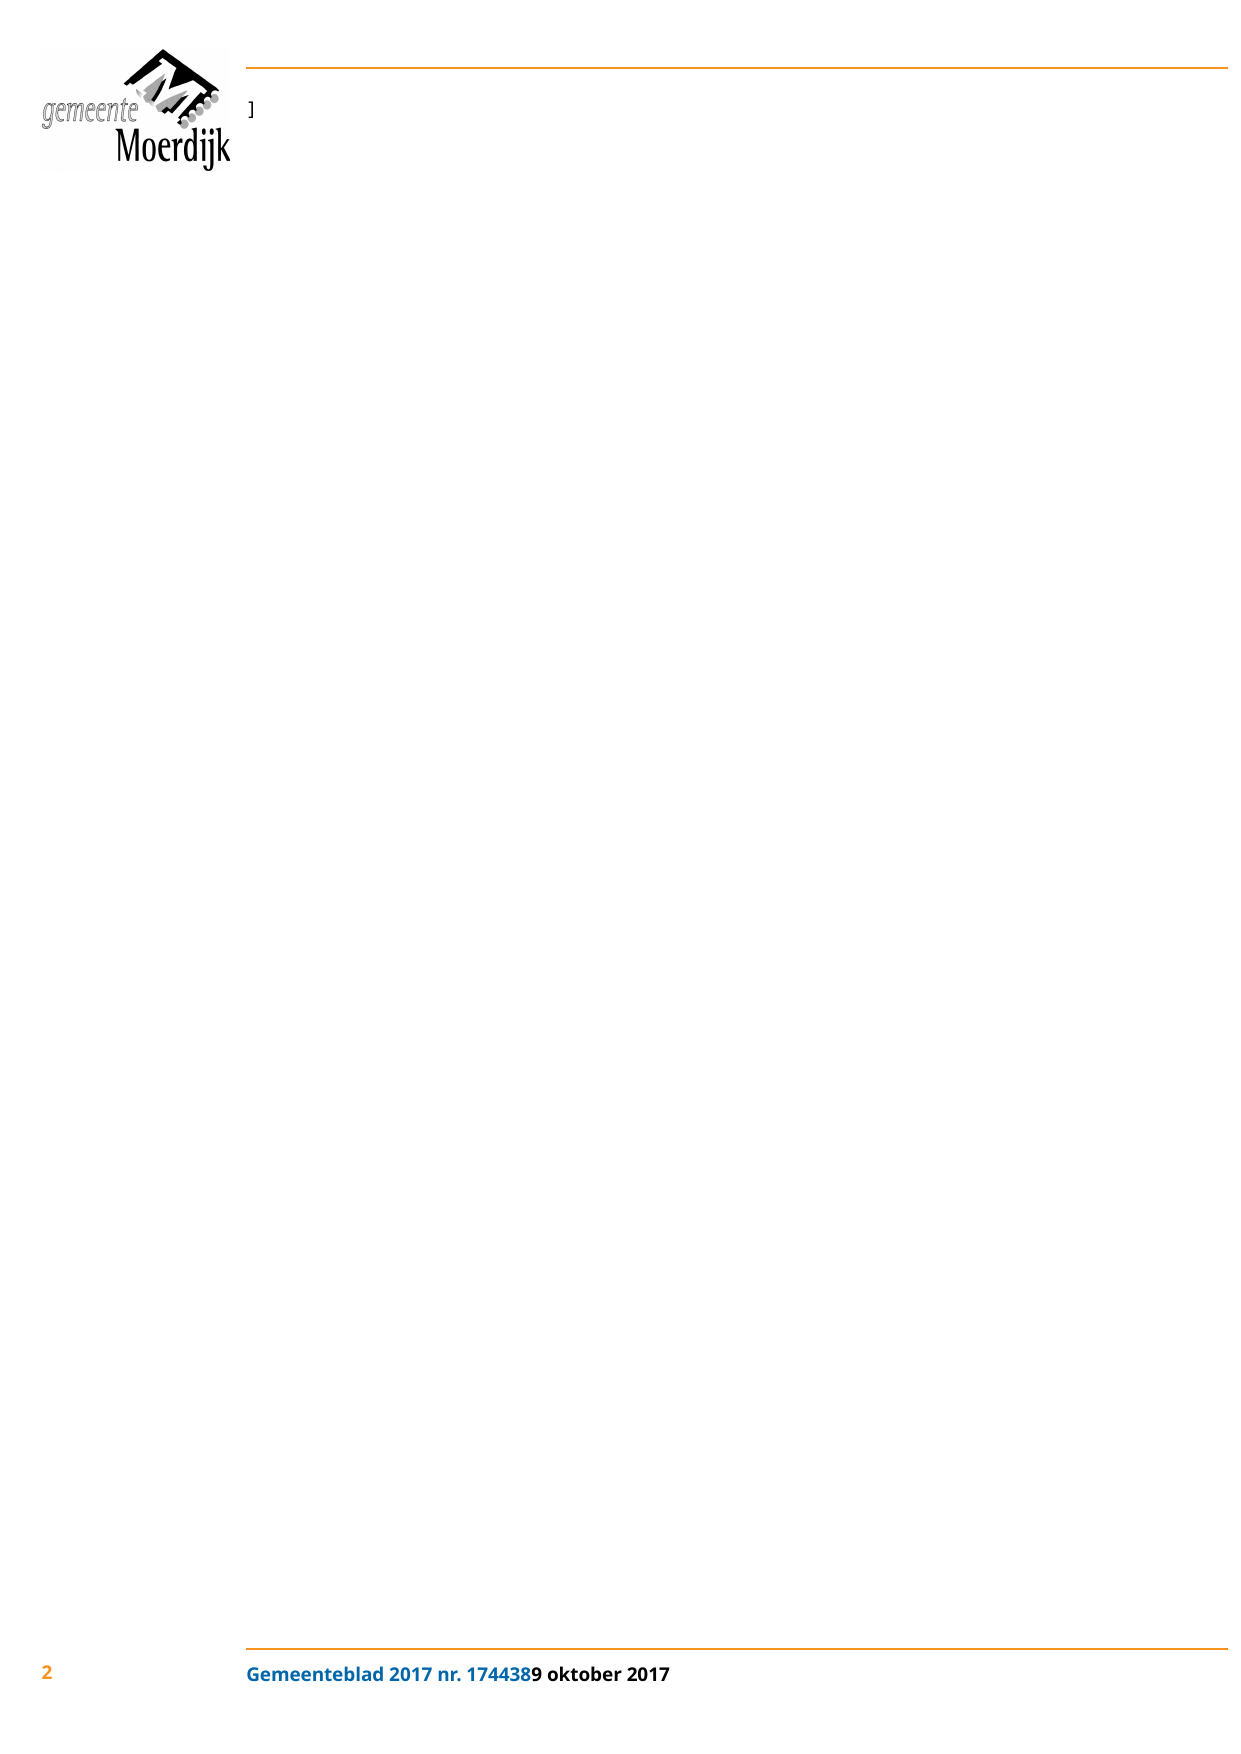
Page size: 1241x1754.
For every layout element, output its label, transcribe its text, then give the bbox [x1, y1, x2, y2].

picture [41, 47, 231, 172]
text ] [248, 95, 1152, 121]
